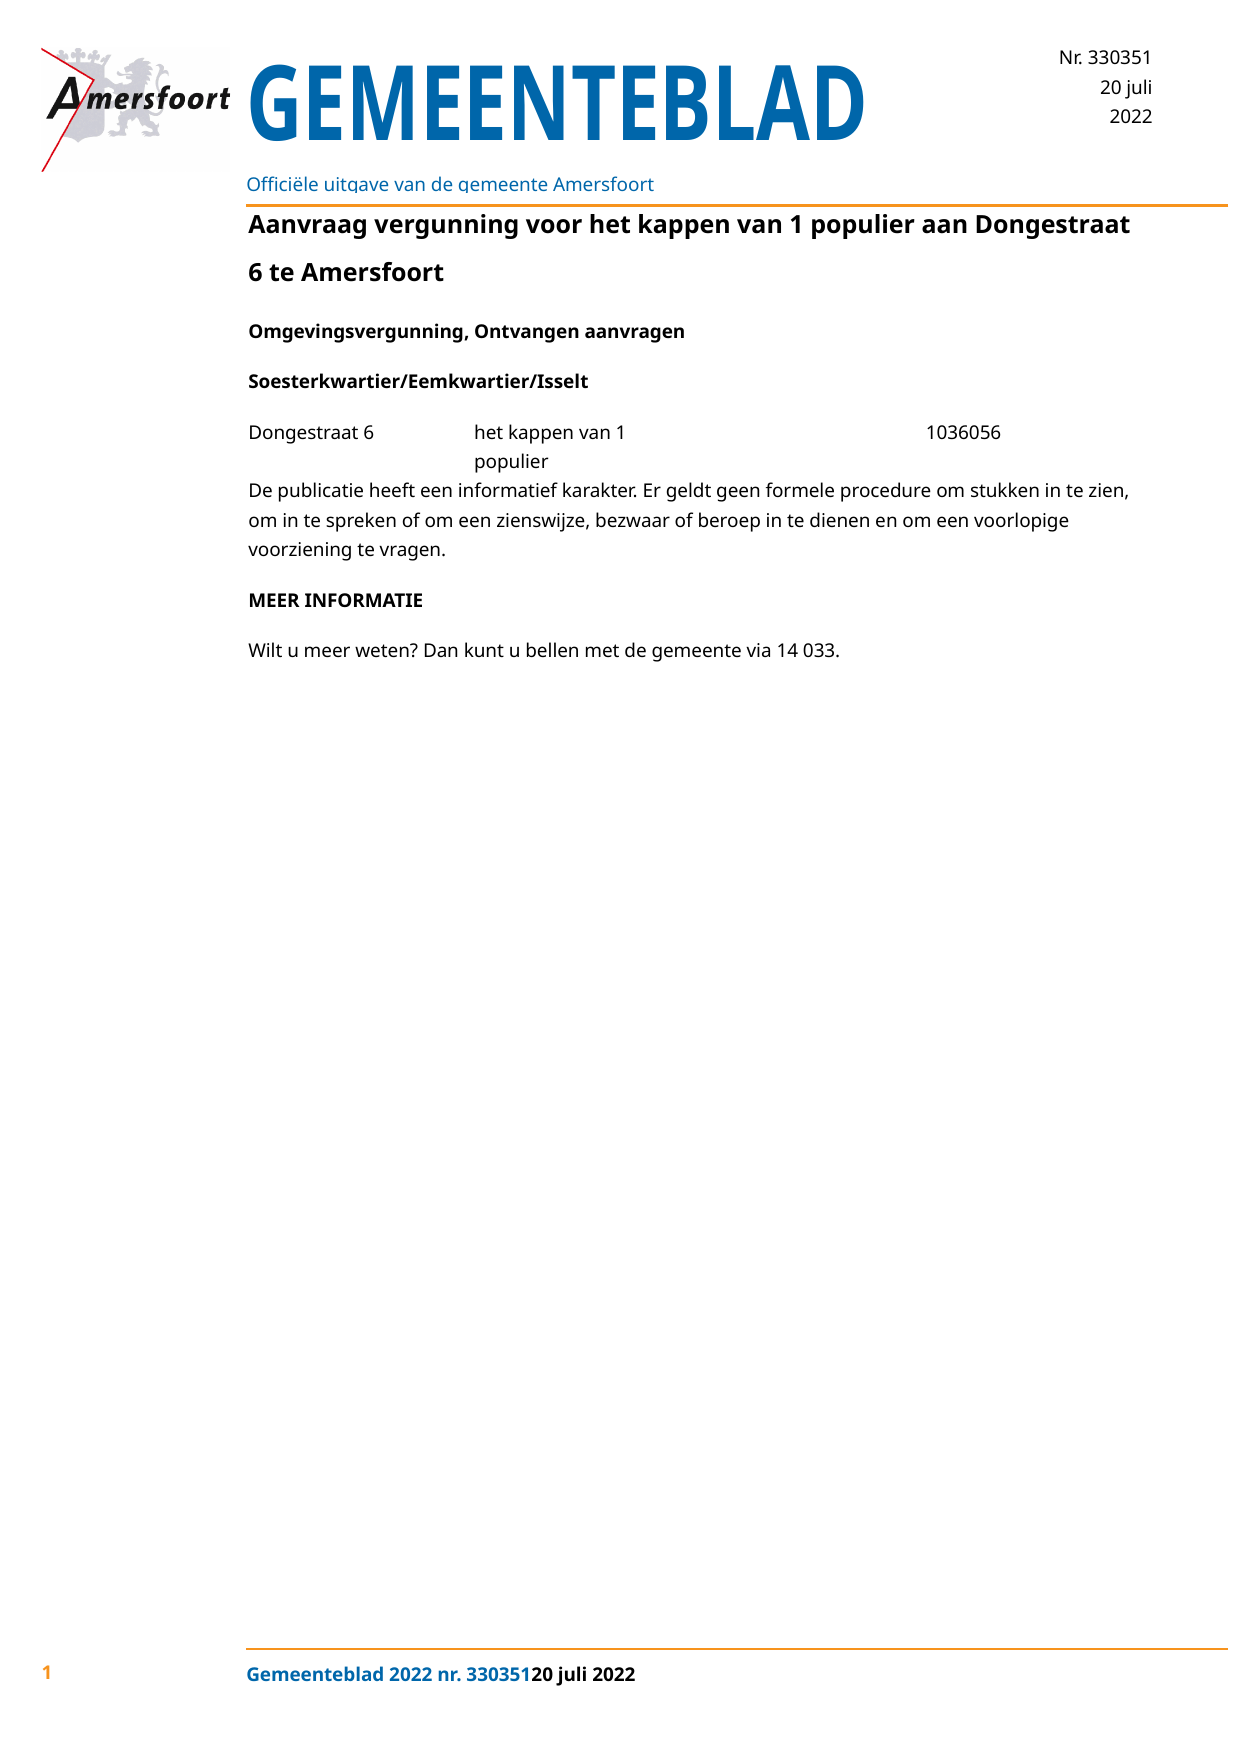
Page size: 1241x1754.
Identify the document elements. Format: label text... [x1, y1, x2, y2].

text Soesterkwartier/Eemkwartier/Isselt [248, 368, 1152, 394]
table_header Dongestraat 6 [248, 419, 474, 474]
text Wilt u meer weten? Dan kunt u bellen met de gemeente via 14 033. [248, 637, 1152, 663]
table_header het kappen van 1 populier [474, 419, 700, 474]
text Aanvraag vergunning voor het kappen van 1 populier aan Dongestraat 6 te Amersfoort [248, 207, 1152, 288]
text De publicatie heeft een informatief karakter. Er geldt geen formele procedure om stukken in te zien, om in te spreken of om een zienswijze, bezwaar of beroep in te dienen en om een voorlopige voorziening te vragen. [248, 477, 1152, 562]
text MEER INFORMATIE [248, 587, 1152, 613]
table_header [700, 419, 926, 474]
text Omgevingsvergunning, Ontvangen aanvragen [248, 318, 1152, 344]
picture [41, 47, 231, 172]
table_header 1036056 [926, 419, 1152, 474]
